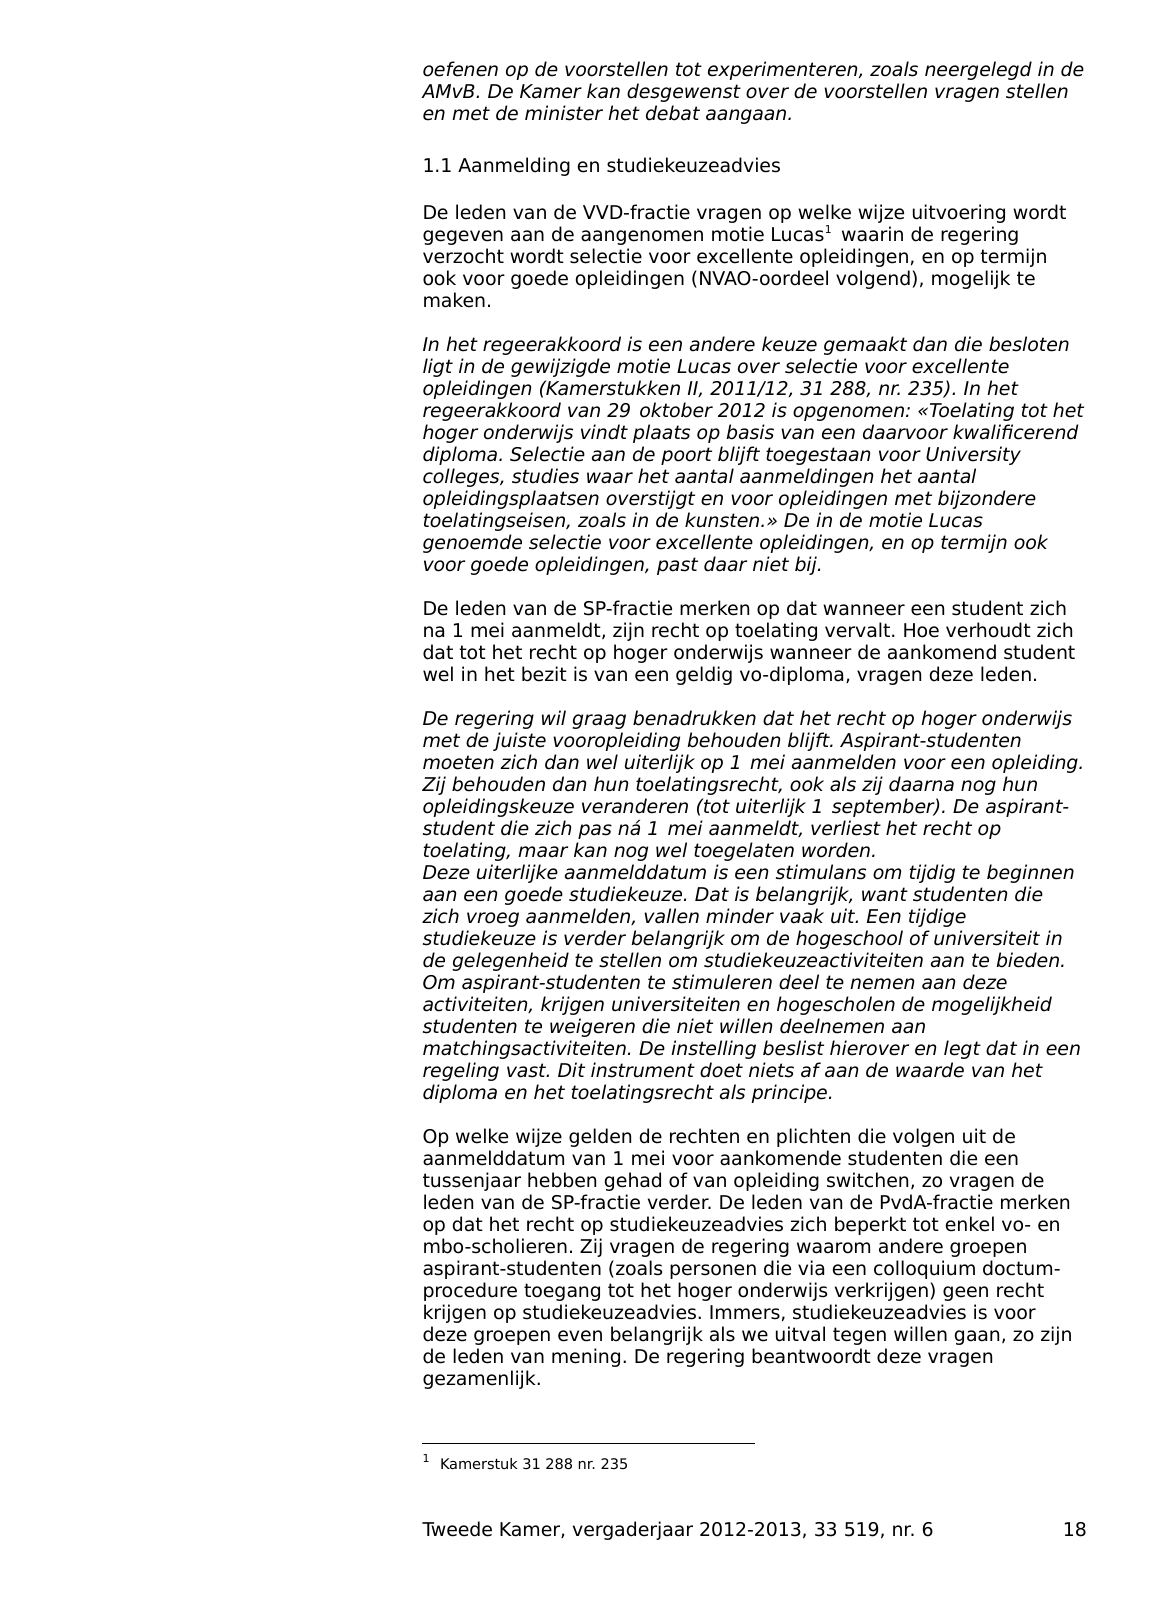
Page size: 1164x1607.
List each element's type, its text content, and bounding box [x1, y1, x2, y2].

text Kamerstuk 31 288 nr. 235 [422, 1452, 1087, 1474]
subtitle 1.1 Aanmelding en studiekeuzeadvies [422, 155, 1087, 177]
text Op welke wijze gelden de rechten en plichten die volgen uit de aanmelddatum van 1 mei voor aankomende studenten die een tussenjaar hebben gehad of van opleiding switchen, zo vragen de leden van de SP-fractie verder. De leden van de PvdA-fractie merken op dat het recht op studiekeuzeadvies zich beperkt tot enkel vo- en mbo-scholieren. Zij vragen de regering waarom andere groepen aspirant-studenten (zoals personen die via een colloquium doctum-procedure toegang tot het hoger onderwijs verkrijgen) geen recht krijgen op studiekeuzeadvies. Immers, studiekeuzeadvies is voor deze groepen even belangrijk als we uitval tegen willen gaan, zo zijn de leden van mening. De regering beantwoordt deze vragen gezamenlijk. [422, 1126, 1087, 1390]
text oefenen op de voorstellen tot experimenteren, zoals neergelegd in de AMvB. De Kamer kan desgewenst over de voorstellen vragen stellen en met de minister het debat aangaan. [422, 59, 1087, 125]
text De leden van de SP-fractie merken op dat wanneer een student zich na 1 mei aanmeldt, zijn recht op toelating vervalt. Hoe verhoudt zich dat tot het recht op hoger onderwijs wanneer de aankomend student wel in het bezit is van een geldig vo-diploma, vragen deze leden. [422, 598, 1087, 686]
text Deze uiterlijke aanmelddatum is een stimulans om tijdig te beginnen aan een goede studiekeuze. Dat is belangrijk, want studenten die zich vroeg aanmelden, vallen minder vaak uit. Een tijdige studiekeuze is verder belangrijk om de hogeschool of universiteit in de gelegenheid te stellen om studiekeuzeactiviteiten aan te bieden. Om aspirant-studenten te stimuleren deel te nemen aan deze activiteiten, krijgen universiteiten en hogescholen de mogelijkheid studenten te weigeren die niet willen deelnemen aan matchingsactiviteiten. De instelling beslist hierover en legt dat in een regeling vast. Dit instrument doet niets af aan de waarde van het diploma en het toelatingsrecht als principe. [422, 862, 1087, 1104]
text In het regeerakkoord is een andere keuze gemaakt dan die besloten ligt in de gewijzigde motie Lucas over selectie voor excellente opleidingen (Kamerstukken II, 2011/12, 31 288, nr. 235). In het regeerakkoord van 29 oktober 2012 is opgenomen: «Toelating tot het hoger onderwijs vindt plaats op basis van een daarvoor kwalificerend diploma. Selectie aan de poort blijft toegestaan voor University colleges, studies waar het aantal aanmeldingen het aantal opleidingsplaatsen overstijgt en voor opleidingen met bijzondere toelatingseisen, zoals in de kunsten.» De in de motie Lucas genoemde selectie voor excellente opleidingen, en op termijn ook voor goede opleidingen, past daar niet bij. [422, 334, 1087, 576]
text De regering wil graag benadrukken dat het recht op hoger onderwijs met de juiste vooropleiding behouden blijft. Aspirant-studenten moeten zich dan wel uiterlijk op 1 mei aanmelden voor een opleiding. Zij behouden dan hun toelatingsrecht, ook als zij daarna nog hun opleidingskeuze veranderen (tot uiterlijk 1 september). De aspirant-student die zich pas ná 1 mei aanmeldt, verliest het recht op toelating, maar kan nog wel toegelaten worden. [422, 708, 1087, 862]
text De leden van de VVD-fractie vragen op welke wijze uitvoering wordt gegeven aan de aangenomen motie Lucas waarin de regering verzocht wordt selectie voor excellente opleidingen, en op termijn ook voor goede opleidingen (NVAO-oordeel volgend), mogelijk te maken. [422, 202, 1087, 312]
